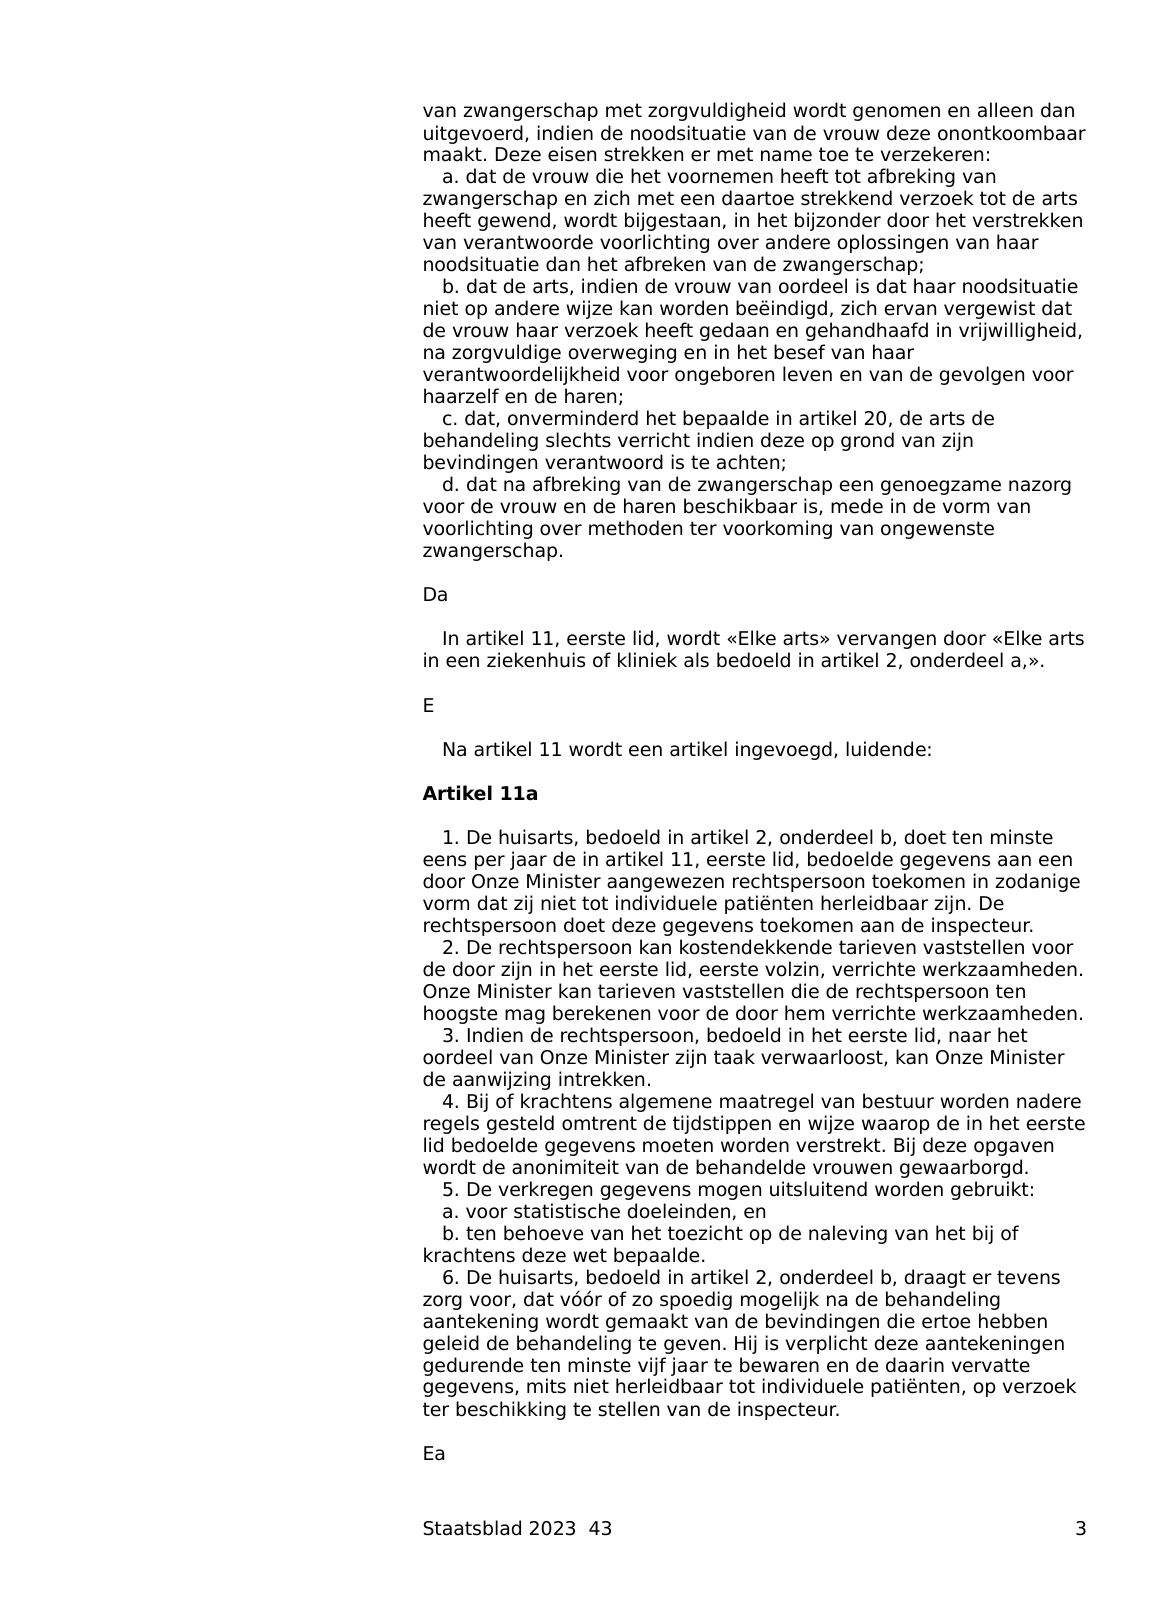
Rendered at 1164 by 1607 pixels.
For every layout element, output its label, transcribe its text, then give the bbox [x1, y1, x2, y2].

text b. ten behoeve van het toezicht op de naleving van het bij of krachtens deze wet bepaalde. [422, 1223, 1087, 1267]
text In artikel 11, eerste lid, wordt «Elke arts» vervangen door «Elke arts in een ziekenhuis of kliniek als bedoeld in artikel 2, onderdeel a,». [422, 628, 1087, 672]
text 2. De rechtspersoon kan kostendekkende tarieven vaststellen voor de door zijn in het eerste lid, eerste volzin, verrichte werkzaamheden. Onze Minister kan tarieven vaststellen die de rechtspersoon ten hoogste mag berekenen voor de door hem verrichte werkzaamheden. [422, 937, 1087, 1025]
text Ea [422, 1443, 1087, 1464]
subtitle Artikel 11a [422, 783, 1087, 805]
text d. dat na afbreking van de zwangerschap een genoegzame nazorg voor de vrouw en de haren beschikbaar is, mede in de vorm van voorlichting over methoden ter voorkoming van ongewenste zwangerschap. [422, 474, 1087, 562]
text a. dat de vrouw die het voornemen heeft tot afbreking van zwangerschap en zich met een daartoe strekkend verzoek tot de arts heeft gewend, wordt bijgestaan, in het bijzonder door het verstrekken van verantwoorde voorlichting over andere oplossingen van haar noodsituatie dan het afbreken van de zwangerschap; [422, 166, 1087, 276]
text E [422, 694, 1087, 716]
text 1. De huisarts, bedoeld in artikel 2, onderdeel b, doet ten minste eens per jaar de in artikel 11, eerste lid, bedoelde gegevens aan een door Onze Minister aangewezen rechtspersoon toekomen in zodanige vorm dat zij niet tot individuele patiënten herleidbaar zijn. De rechtspersoon doet deze gegevens toekomen aan de inspecteur. [422, 827, 1087, 937]
text 6. De huisarts, bedoeld in artikel 2, onderdeel b, draagt er tevens zorg voor, dat vóór of zo spoedig mogelijk na de behandeling aantekening wordt gemaakt van de bevindingen die ertoe hebben geleid de behandeling te geven. Hij is verplicht deze aantekeningen gedurende ten minste vijf jaar te bewaren en de daarin vervatte gegevens, mits niet herleidbaar tot individuele patiënten, op verzoek ter beschikking te stellen van de inspecteur. [422, 1267, 1087, 1420]
text b. dat de arts, indien de vrouw van oordeel is dat haar noodsituatie niet op andere wijze kan worden beëindigd, zich ervan vergewist dat de vrouw haar verzoek heeft gedaan en gehandhaafd in vrijwilligheid, na zorgvuldige overweging en in het besef van haar verantwoordelijkheid voor ongeboren leven en van de gevolgen voor haarzelf en de haren; [422, 276, 1087, 408]
text 4. Bij of krachtens algemene maatregel van bestuur worden nadere regels gesteld omtrent de tijdstippen en wijze waarop de in het eerste lid bedoelde gegevens moeten worden verstrekt. Bij deze opgaven wordt de anonimiteit van de behandelde vrouwen gewaarborgd. [422, 1091, 1087, 1179]
text 5. De verkregen gegevens mogen uitsluitend worden gebruikt: [422, 1179, 1087, 1201]
text c. dat, onverminderd het bepaalde in artikel 20, de arts de behandeling slechts verricht indien deze op grond van zijn bevindingen verantwoord is te achten; [422, 408, 1087, 474]
text a. voor statistische doeleinden, en [422, 1201, 1087, 1223]
text 3. Indien de rechtspersoon, bedoeld in het eerste lid, naar het oordeel van Onze Minister zijn taak verwaarloost, kan Onze Minister de aanwijzing intrekken. [422, 1025, 1087, 1091]
text Da [422, 584, 1087, 606]
text Na artikel 11 wordt een artikel ingevoegd, luidende: [422, 739, 1087, 761]
text van zwangerschap met zorgvuldigheid wordt genomen en alleen dan uitgevoerd, indien de noodsituatie van de vrouw deze onontkoombaar maakt. Deze eisen strekken er met name toe te verzekeren: [422, 100, 1087, 166]
